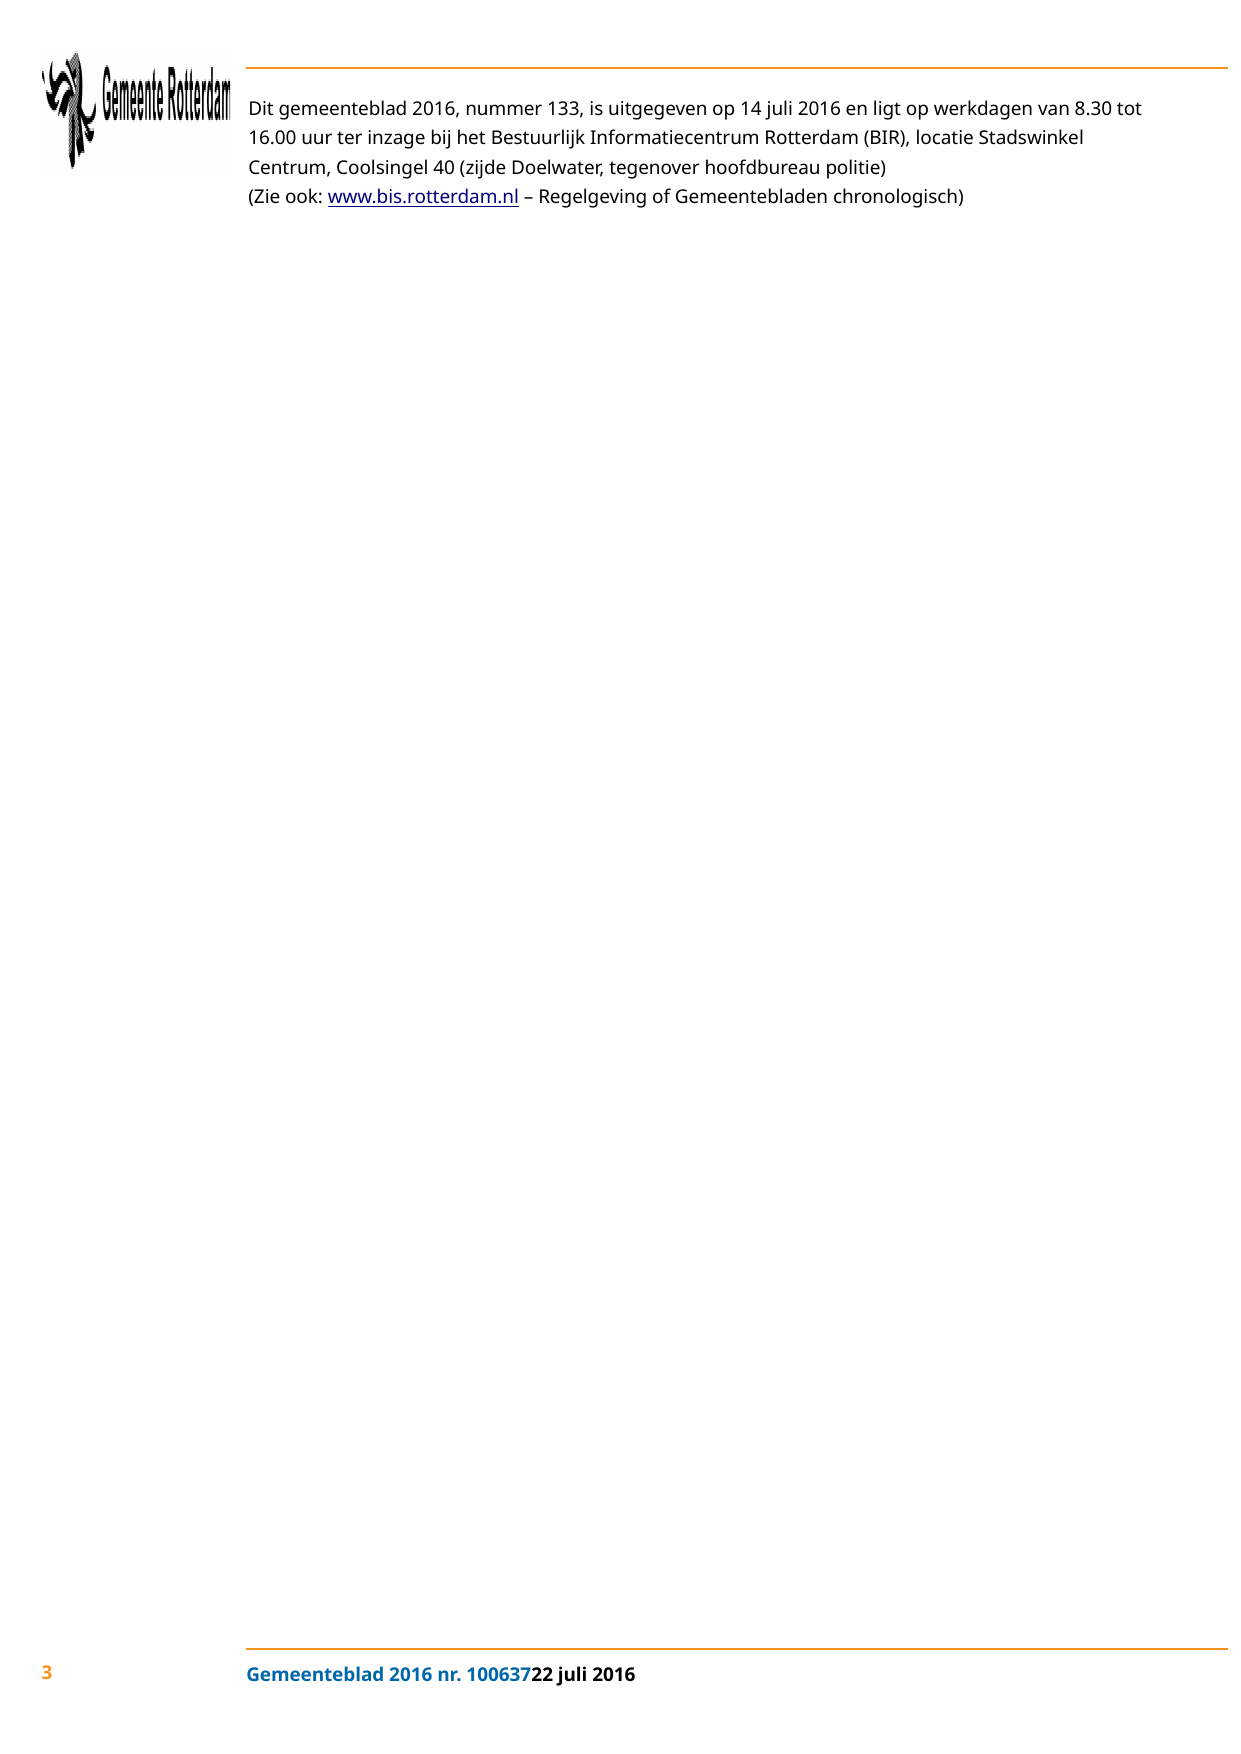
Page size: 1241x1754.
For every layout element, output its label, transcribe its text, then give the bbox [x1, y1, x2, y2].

text (Zie ook: www.bis.rotterdam.nl – Regelgeving of Gemeentebladen chronologisch) [248, 184, 1152, 209]
text Dit gemeenteblad 2016, nummer 133, is uitgegeven op 14 juli 2016 en ligt op werkdagen van 8.30 tot 16.00 uur ter inzage bij het Bestuurlijk Informatiecentrum Rotterdam (BIR), locatie Stadswinkel Centrum, Coolsingel 40 (zijde Doelwater, tegenover hoofdbureau politie) [248, 95, 1152, 180]
picture [41, 47, 231, 172]
